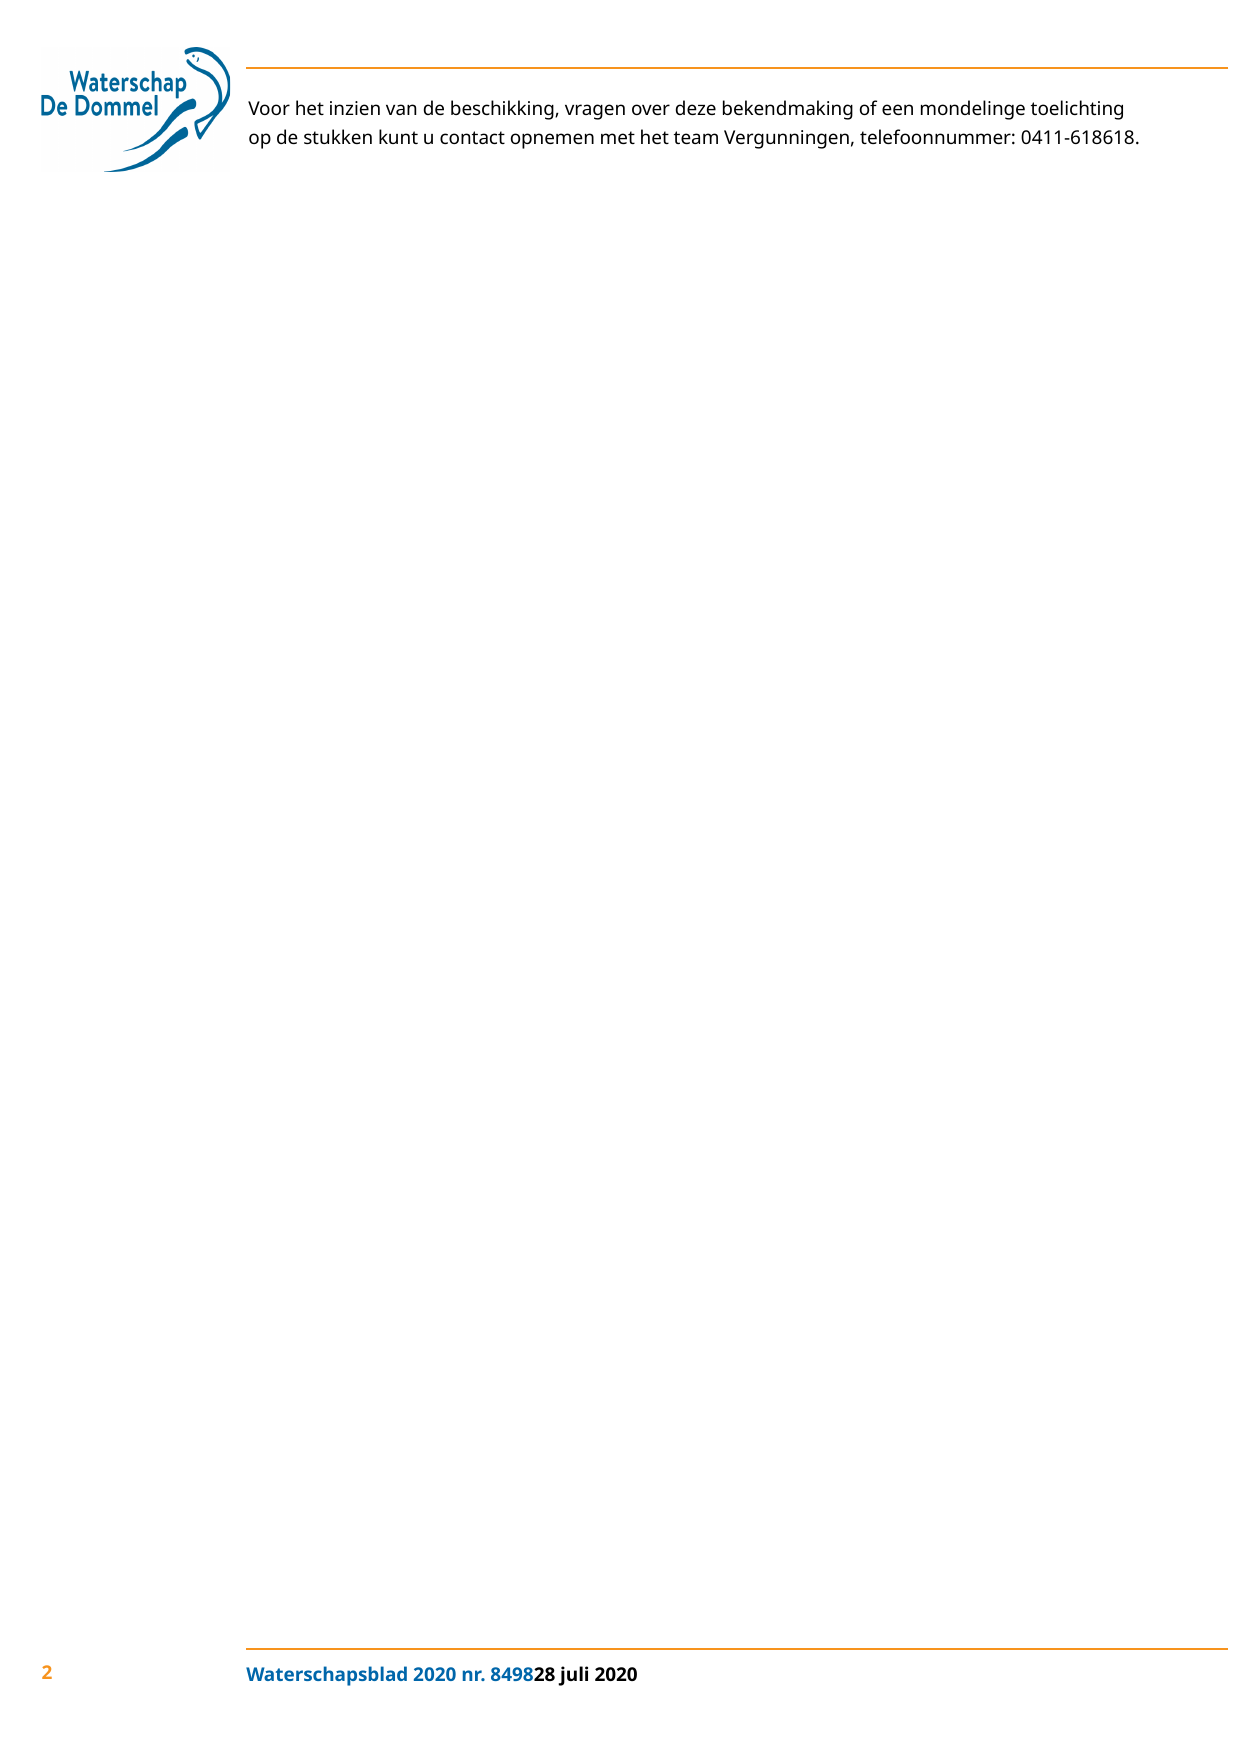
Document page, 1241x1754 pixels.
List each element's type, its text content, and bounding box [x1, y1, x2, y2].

picture [204, 47, 231, 76]
text Voor het inzien van de beschikking, vragen over deze bekendmaking of een mondelinge toelichting op de stukken kunt u contact opnemen met het team Vergunningen, telefoonnummer: 0411-618618. [248, 95, 1152, 150]
picture [45, 99, 51, 111]
picture [41, 47, 231, 172]
picture [198, 118, 210, 131]
